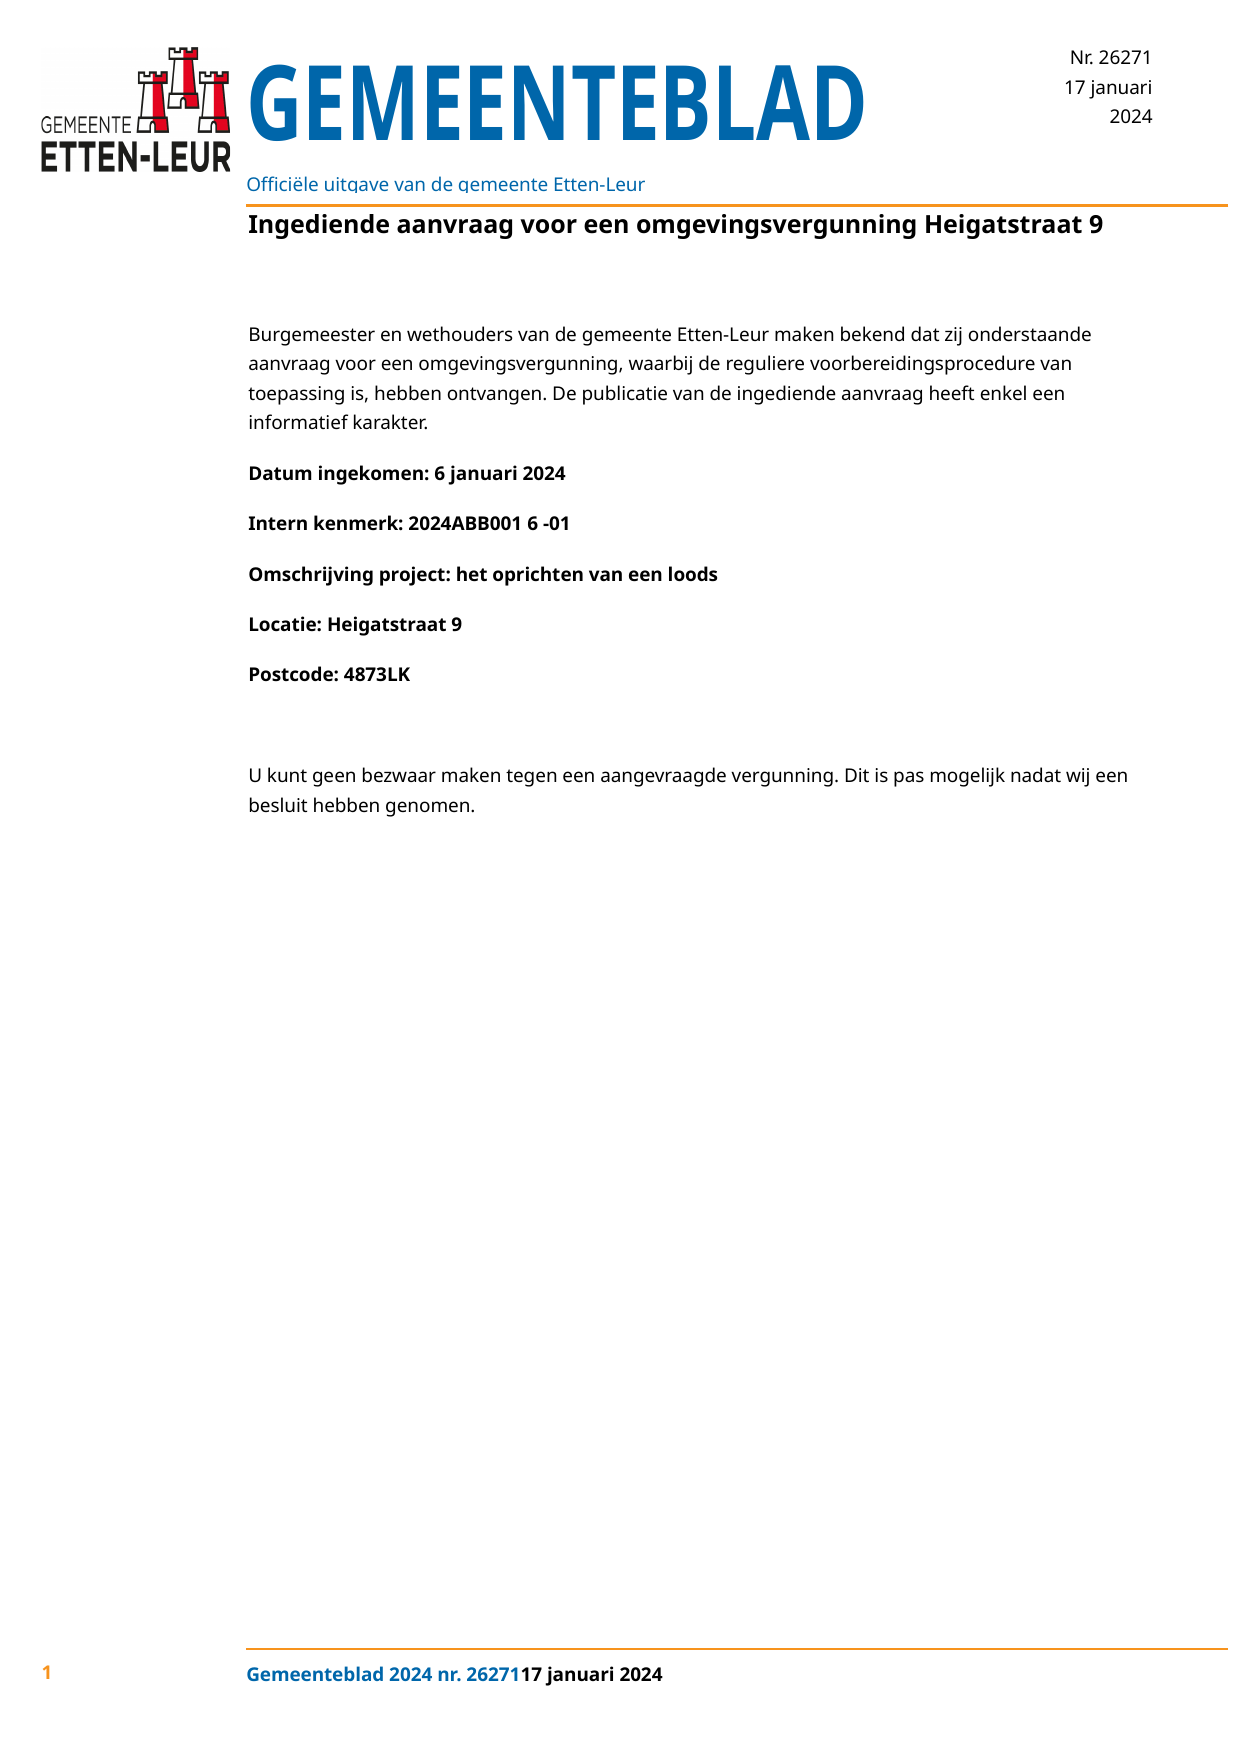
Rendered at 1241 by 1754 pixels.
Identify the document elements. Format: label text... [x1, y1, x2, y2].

text Postcode: 4873LK [248, 662, 1152, 687]
text Intern kenmerk: 2024ABB001 6 -01 [248, 510, 1152, 536]
text Ingediende aanvraag voor een omgevingsvergunning Heigatstraat 9 [248, 207, 1152, 241]
picture [41, 47, 231, 172]
text Locatie: Heigatstraat 9 [248, 611, 1152, 637]
text U kunt geen bezwaar maken tegen een aangevraagde vergunning. Dit is pas mogelijk nadat wij een besluit hebben genomen. [248, 762, 1152, 818]
text Omschrijving project: het oprichten van een loods [248, 561, 1152, 586]
text Burgemeester en wethouders van de gemeente Etten-Leur maken bekend dat zij onderstaande aanvraag voor een omgevingsvergunning, waarbij de reguliere voorbereidingsprocedure van toepassing is, hebben ontvangen. De publicatie van de ingediende aanvraag heeft enkel een informatief karakter. [248, 321, 1152, 435]
text Datum ingekomen: 6 januari 2024 [248, 460, 1152, 486]
